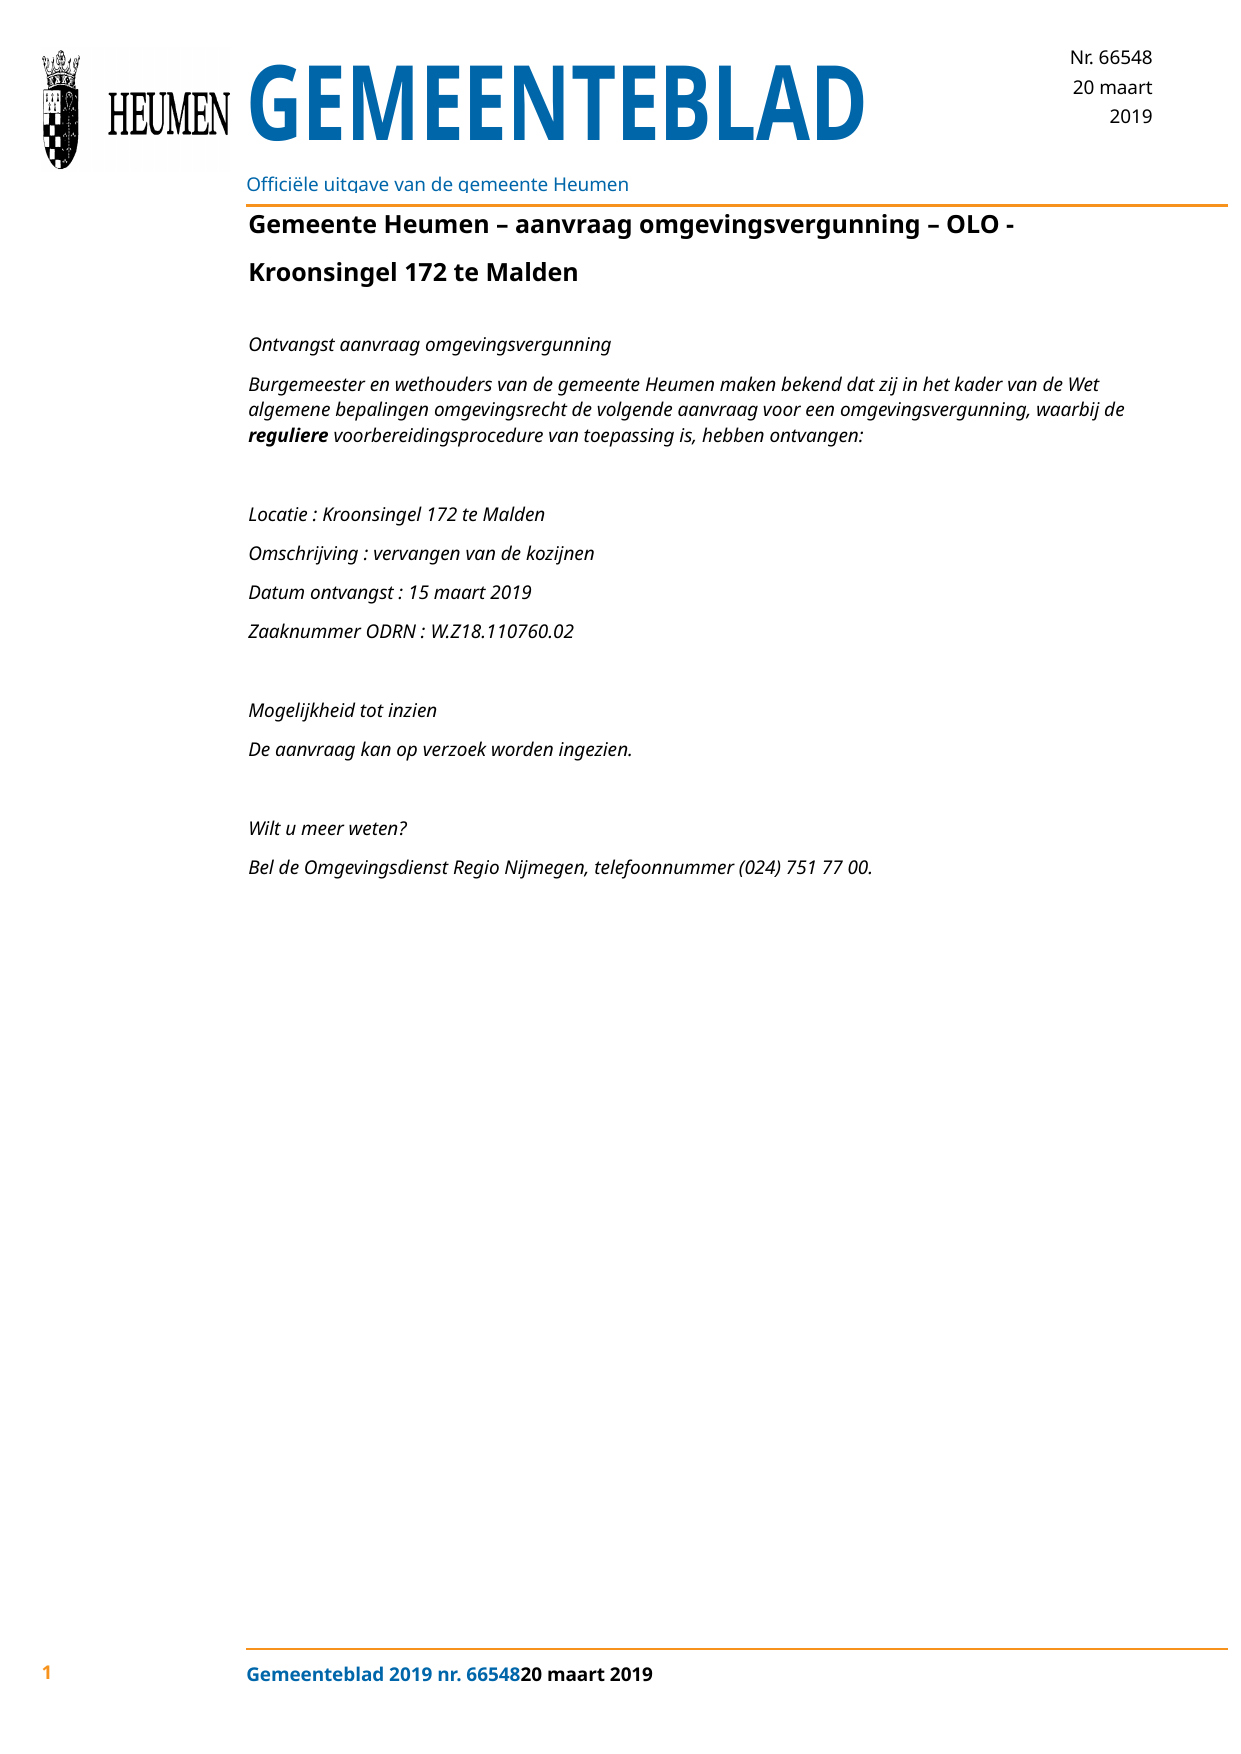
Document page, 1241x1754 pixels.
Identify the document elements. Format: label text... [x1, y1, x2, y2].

text Wilt u meer weten? [248, 815, 1152, 841]
text De aanvraag kan op verzoek worden ingezien. [248, 736, 1152, 762]
text Locatie : Kroonsingel 172 te Malden [248, 501, 1152, 526]
text Mogelijkheid tot inzien [248, 697, 1152, 723]
text Omschrijving : vervangen van de kozijnen [248, 540, 1152, 566]
picture [41, 47, 231, 172]
text Bel de Omgevingsdienst Regio Nijmegen, telefoonnummer (024) 751 77 00. [248, 854, 1152, 880]
text Zaaknummer ODRN : W.Z18.110760.02 [248, 618, 1152, 644]
text Burgemeester en wethouders van de gemeente Heumen maken bekend dat zij in het kader van de Wet algemene bepalingen omgevingsrecht de volgende aanvraag voor een omgevingsvergunning, waarbij de reguliere voorbereidingsprocedure van toepassing is, hebben ontvangen: [248, 371, 1152, 448]
text Datum ontvangst : 15 maart 2019 [248, 579, 1152, 605]
text Gemeente Heumen – aanvraag omgevingsvergunning – OLO - Kroonsingel 172 te Malden [248, 207, 1152, 288]
text Ontvangst aanvraag omgevingsvergunning [248, 331, 1152, 357]
